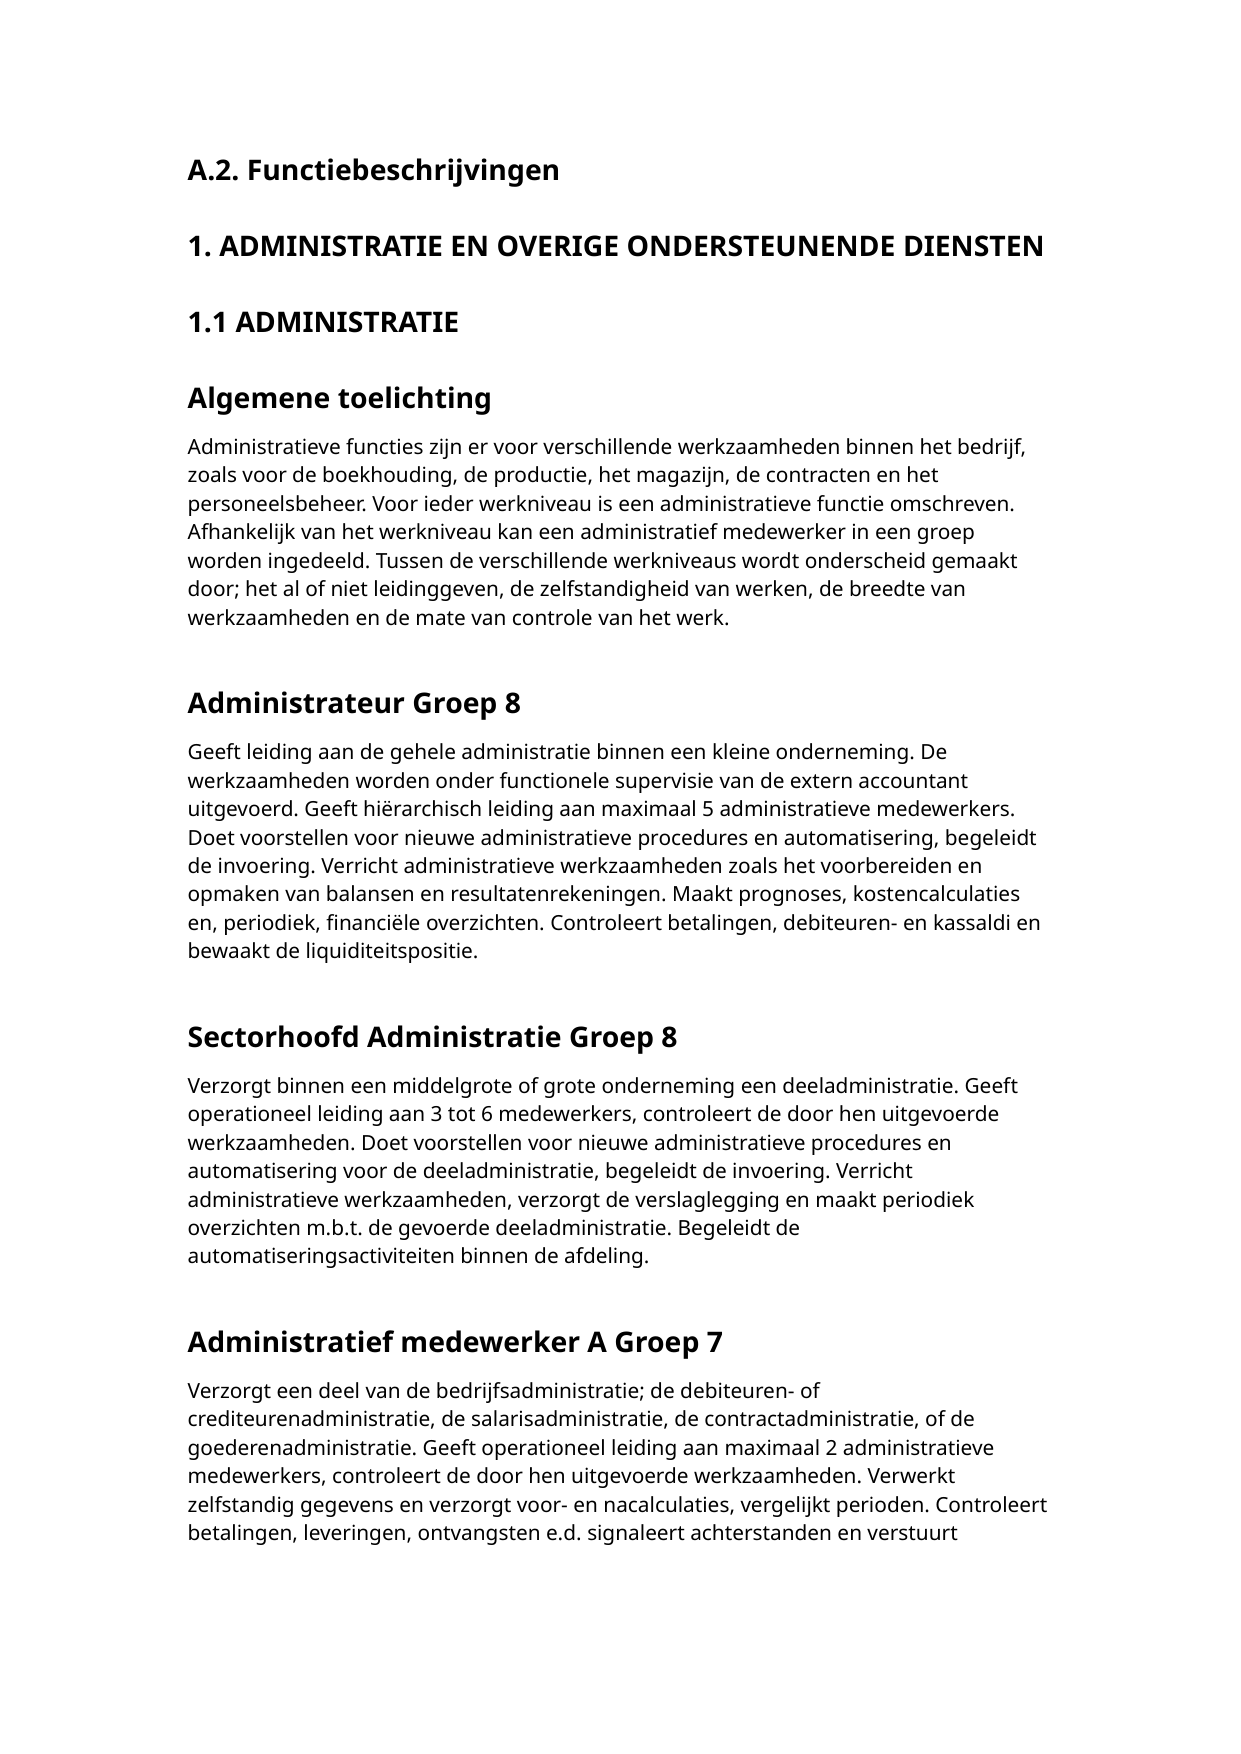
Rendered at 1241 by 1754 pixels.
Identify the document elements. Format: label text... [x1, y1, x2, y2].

subtitle 1. ADMINISTRATIE EN OVERIGE ONDERSTEUNENDE DIENSTEN [187, 226, 1053, 265]
subtitle Sectorhoofd Administratie Groep 8 [187, 1017, 1053, 1056]
subtitle 1.1 ADMINISTRATIE [187, 302, 1053, 341]
text Administratieve functies zijn er voor verschillende werkzaamheden binnen het bedrijf, zoals voor de boekhouding, de productie, het magazijn, de contracten en het personeelsbeheer. Voor ieder werkniveau is een administratieve functie omschreven. Afhankelijk van het werkniveau kan een administratief medewerker in een groep worden ingedeeld. Tussen de verschillende werkniveaus wordt onderscheid gemaakt door; het al of niet leidinggeven, de zelfstandigheid van werken, de breedte van werkzaamheden en de mate van controle van het werk. [187, 432, 1053, 631]
subtitle Administratief medewerker A Groep 7 [187, 1322, 1053, 1361]
subtitle Algemene toelichting [187, 378, 1053, 417]
subtitle A.2. Functiebeschrijvingen [187, 150, 1053, 189]
text Verzorgt een deel van de bedrijfsadministratie; de debiteuren- of crediteurenadministratie, de salarisadministratie, de contractadministratie, of de goederenadministratie. Geeft operationeel leiding aan maximaal 2 administratieve medewerkers, controleert de door hen uitgevoerde werkzaamheden. Verwerkt zelfstandig gegevens en verzorgt voor- en nacalculaties, vergelijkt perioden. Controleert betalingen, leveringen, ontvangsten e.d. signaleert achterstanden en verstuurt [187, 1376, 1053, 1547]
text Geeft leiding aan de gehele administratie binnen een kleine onderneming. De werkzaamheden worden onder functionele supervisie van de extern accountant uitgevoerd. Geeft hiërarchisch leiding aan maximaal 5 administratieve medewerkers. Doet voorstellen voor nieuwe administratieve procedures en automatisering, begeleidt de invoering. Verricht administratieve werkzaamheden zoals het voorbereiden en opmaken van balansen en resultatenrekeningen. Maakt prognoses, kostencalculaties en, periodiek, financiële overzichten. Controleert betalingen, debiteuren- en kassaldi en bewaakt de liquiditeitspositie. [187, 737, 1053, 965]
text Verzorgt binnen een middelgrote of grote onderneming een deeladministratie. Geeft operationeel leiding aan 3 tot 6 medewerkers, controleert de door hen uitgevoerde werkzaamheden. Doet voorstellen voor nieuwe administratieve procedures en automatisering voor de deeladministratie, begeleidt de invoering. Verricht administratieve werkzaamheden, verzorgt de verslaglegging en maakt periodiek overzichten m.b.t. de gevoerde deeladministratie. Begeleidt de automatiseringsactiviteiten binnen de afdeling. [187, 1071, 1053, 1270]
subtitle Administrateur Groep 8 [187, 684, 1053, 722]
